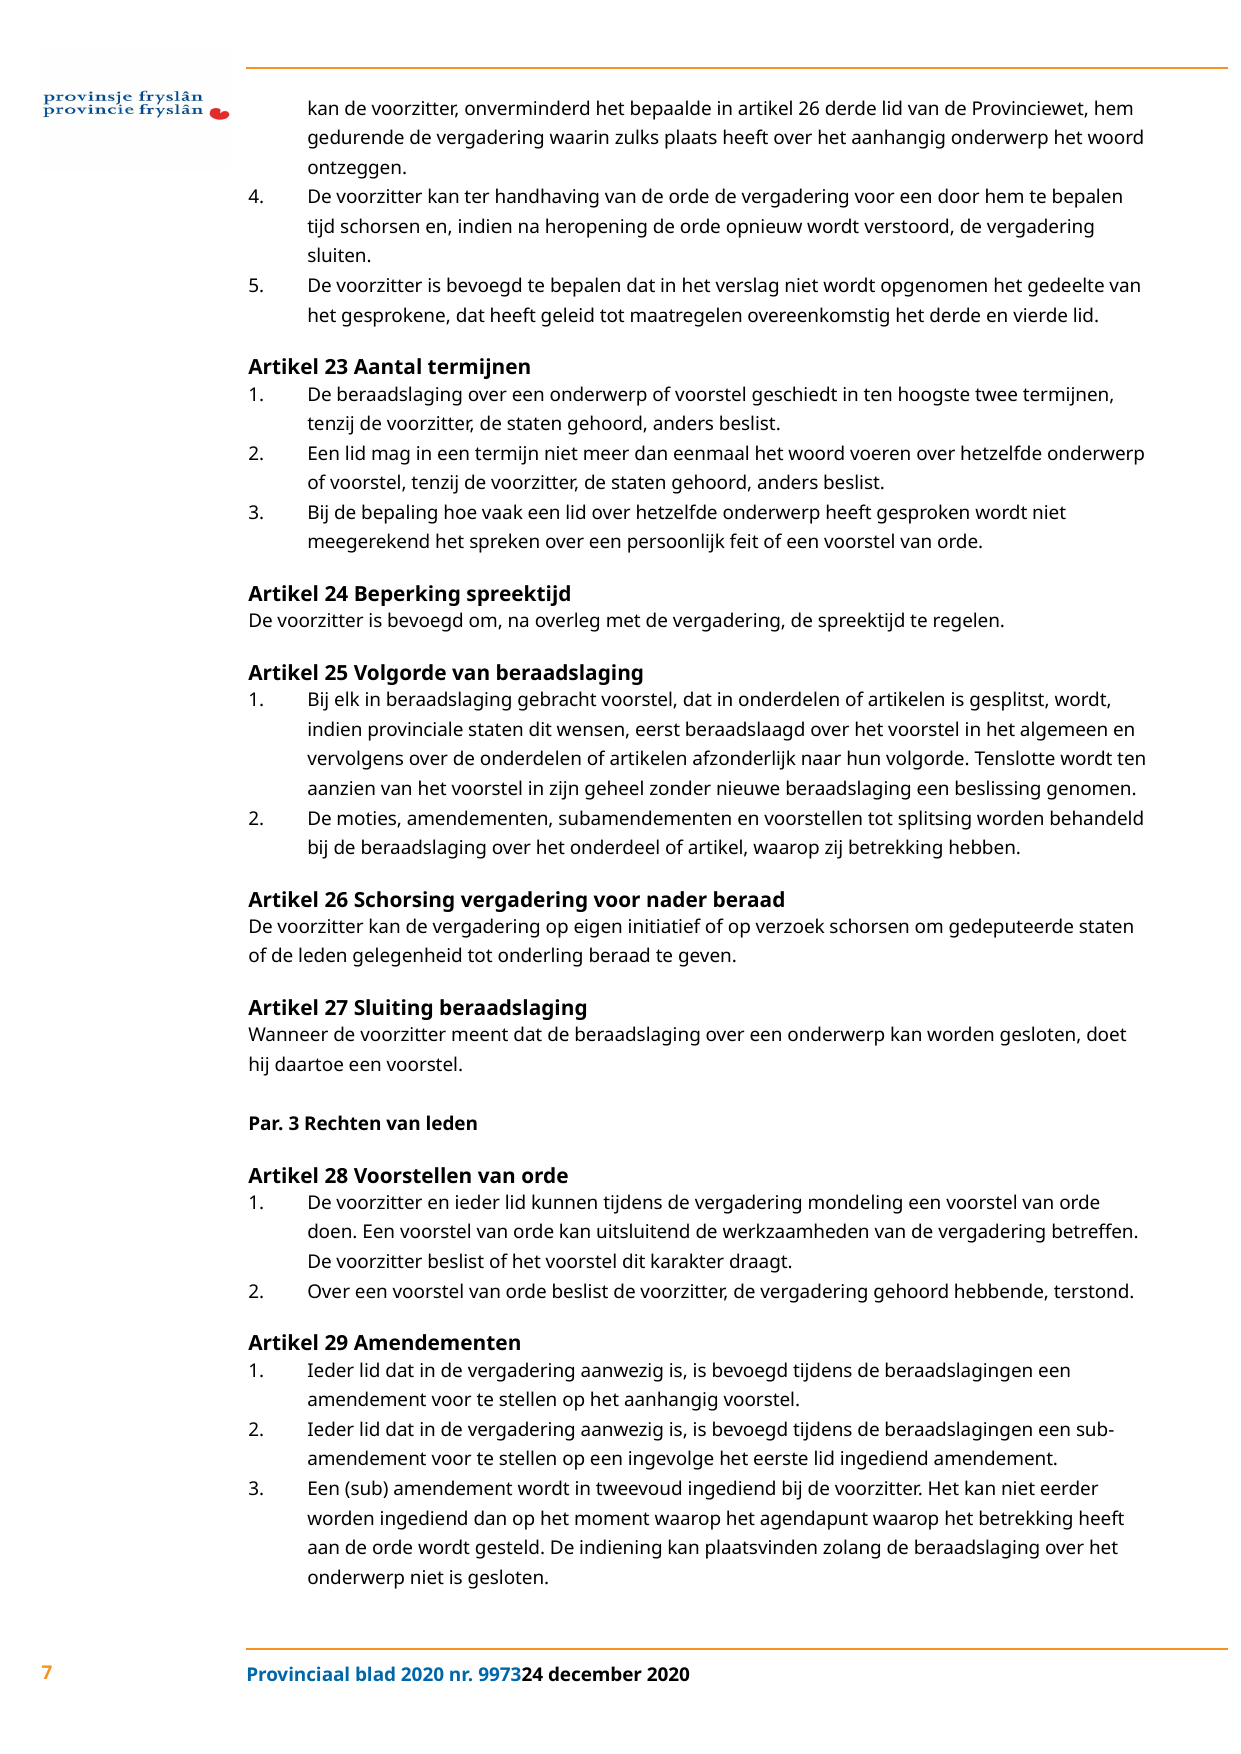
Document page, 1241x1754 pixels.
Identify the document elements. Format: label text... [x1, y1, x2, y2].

text Artikel 29 Amendementen [248, 1328, 1152, 1357]
list Ieder lid dat in de vergadering aanwezig is, is bevoegd tijdens de beraadslagingen een amendement voor te stellen op het aanhangig voorstel. [248, 1357, 1152, 1412]
text Wanneer de voorzitter meent dat de beraadslaging over een onderwerp kan worden gesloten, doet hij daartoe een voorstel. [248, 1022, 1152, 1077]
text De voorzitter kan de vergadering op eigen initiatief of op verzoek schorsen om gedeputeerde staten of de leden gelegenheid tot onderling beraad te geven. [248, 913, 1152, 968]
text Artikel 25 Volgorde van beraadslaging [248, 658, 1152, 686]
text Par. 3 Rechten van leden [248, 1110, 1152, 1136]
text De voorzitter is bevoegd om, na overleg met de vergadering, de spreektijd te regelen. [248, 607, 1152, 633]
list Over een voorstel van orde beslist de voorzitter, de vergadering gehoord hebbende, terstond. [248, 1278, 1152, 1304]
text Artikel 28 Voorstellen van orde [248, 1161, 1152, 1189]
list Bij elk in beraadslaging gebracht voorstel, dat in onderdelen of artikelen is gesplitst, wordt, indien provinciale staten dit wensen, eerst beraadslaagd over het voorstel in het algemeen en vervolgens over de onderdelen of artikelen afzonderlijk naar hun volgorde. Tenslotte wordt ten aanzien van het voorstel in zijn geheel zonder nieuwe beraadslaging een beslissing genomen. [248, 686, 1152, 801]
list De moties, amendementen, subamendementen en voorstellen tot splitsing worden behandeld bij de beraadslaging over het onderdeel of artikel, waarop zij betrekking hebben. [248, 805, 1152, 860]
list Een lid mag in een termijn niet meer dan eenmaal het woord voeren over hetzelfde onderwerp of voorstel, tenzij de voorzitter, de staten gehoord, anders beslist. [248, 440, 1152, 495]
list De voorzitter is bevoegd te bepalen dat in het verslag niet wordt opgenomen het gedeelte van het gesprokene, dat heeft geleid tot maatregelen overeenkomstig het derde en vierde lid. [248, 272, 1152, 328]
picture [41, 47, 231, 172]
text Artikel 26 Schorsing vergadering voor nader beraad [248, 885, 1152, 913]
list Een (sub) amendement wordt in tweevoud ingediend bij de voorzitter. Het kan niet eerder worden ingediend dan op het moment waarop het agendapunt waarop het betrekking heeft aan de orde wordt gesteld. De indiening kan plaatsvinden zolang de beraadslaging over het onderwerp niet is gesloten. [248, 1475, 1152, 1589]
list Ieder lid dat in de vergadering aanwezig is, is bevoegd tijdens de beraadslagingen een sub-amendement voor te stellen op een ingevolge het eerste lid ingediend amendement. [248, 1416, 1152, 1471]
list kan de voorzitter, onverminderd het bepaalde in artikel 26 derde lid van de Provinciewet, hem gedurende de vergadering waarin zulks plaats heeft over het aanhangig onderwerp het woord ontzeggen. [248, 95, 1152, 180]
list De voorzitter en ieder lid kunnen tijdens de vergadering mondeling een voorstel van orde doen. Een voorstel van orde kan uitsluitend de werkzaamheden van de vergadering betreffen. De voorzitter beslist of het voorstel dit karakter draagt. [248, 1189, 1152, 1274]
list Bij de bepaling hoe vaak een lid over hetzelfde onderwerp heeft gesproken wordt niet meegerekend het spreken over een persoonlijk feit of een voorstel van orde. [248, 499, 1152, 554]
text Artikel 24 Beperking spreektijd [248, 579, 1152, 607]
text Artikel 27 Sluiting beraadslaging [248, 993, 1152, 1022]
text Artikel 23 Aantal termijnen [248, 352, 1152, 381]
list De beraadslaging over een onderwerp of voorstel geschiedt in ten hoogste twee termijnen, tenzij de voorzitter, de staten gehoord, anders beslist. [248, 381, 1152, 436]
list De voorzitter kan ter handhaving van de orde de vergadering voor een door hem te bepalen tijd schorsen en, indien na heropening de orde opnieuw wordt verstoord, de vergadering sluiten. [248, 183, 1152, 268]
